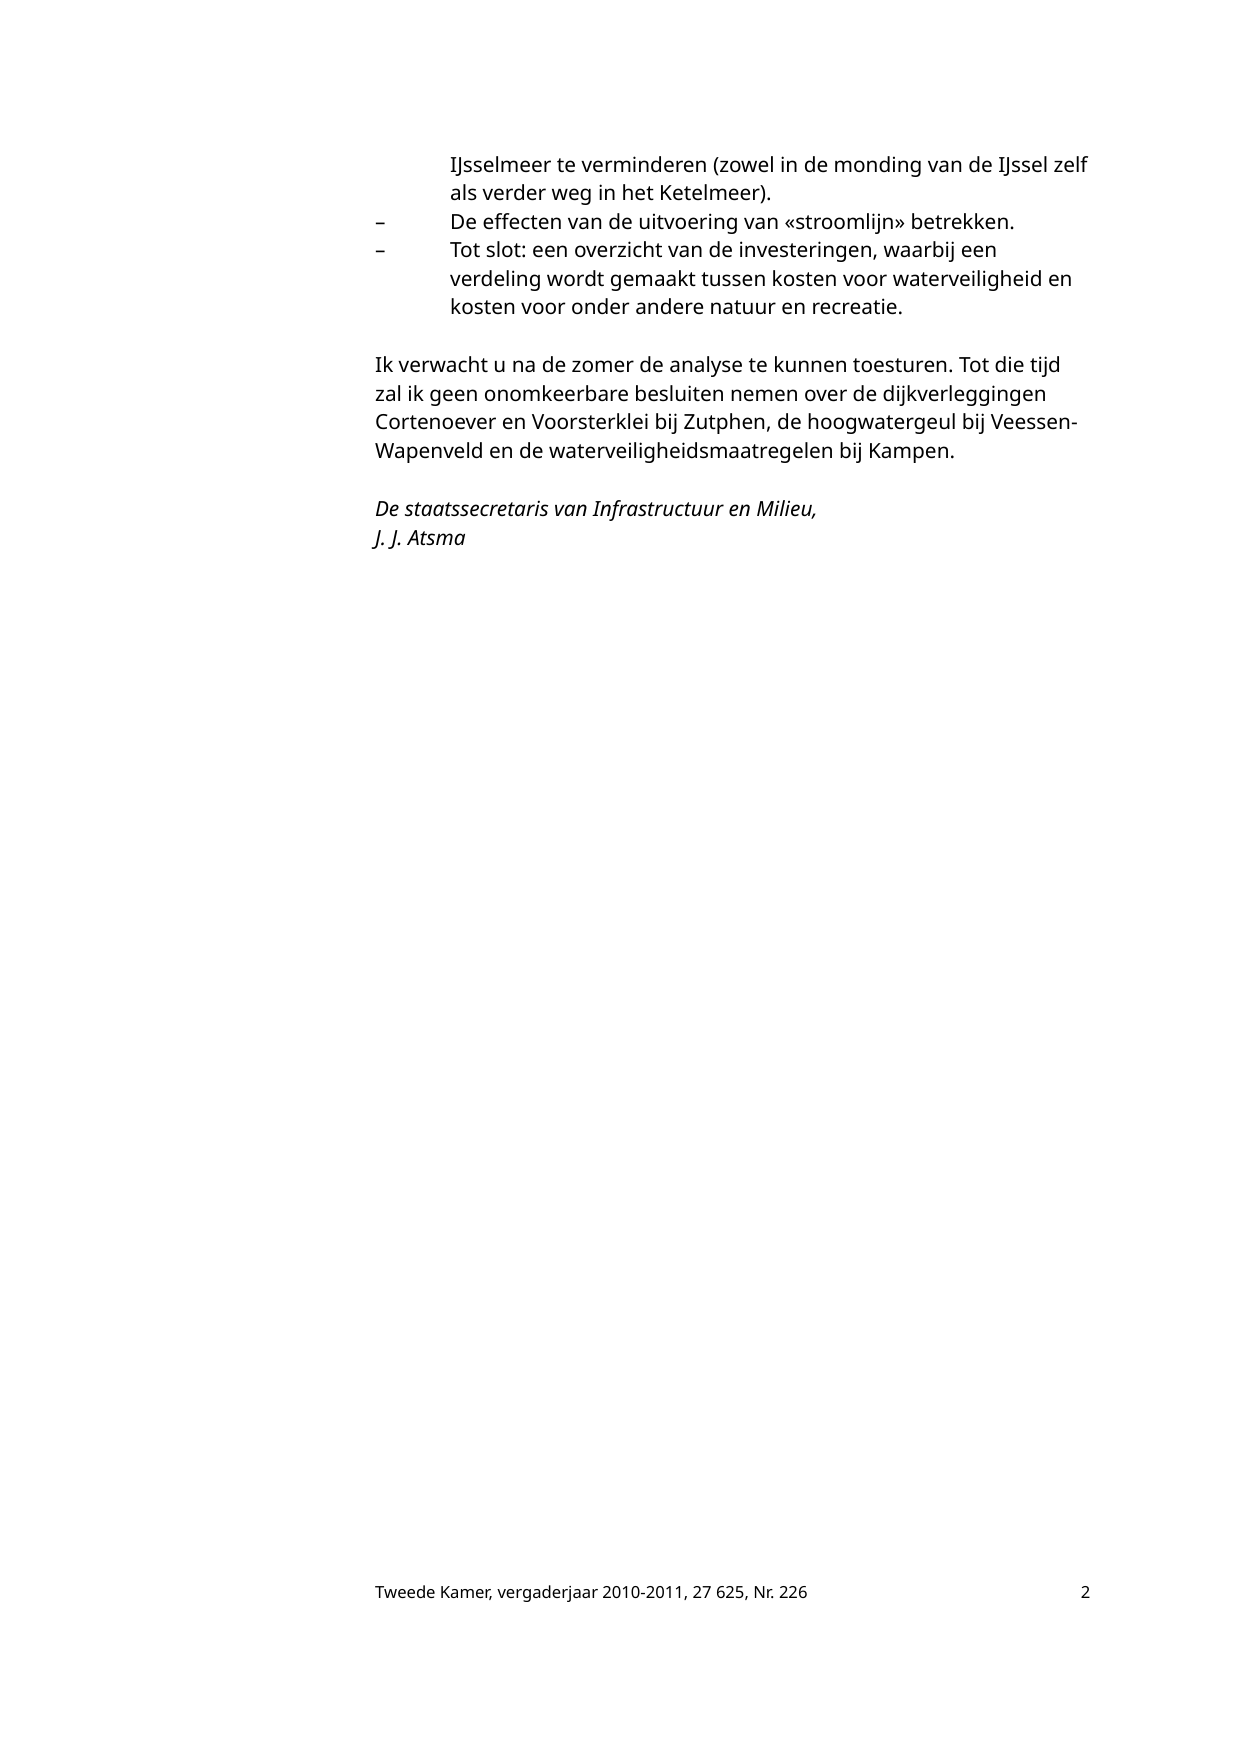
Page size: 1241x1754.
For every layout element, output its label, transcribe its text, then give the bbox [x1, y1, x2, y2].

list De effecten van de uitvoering van «stroomlijn» betrekken. [375, 207, 1090, 235]
text De staatssecretaris van Infrastructuur en Milieu, [375, 494, 1090, 523]
list Tot slot: een overzicht van de investeringen, waarbij een verdeling wordt gemaakt tussen kosten voor waterveiligheid en kosten voor onder andere natuur en recreatie. [375, 235, 1090, 321]
text J. J. Atsma [375, 523, 1090, 551]
list IJsselmeer te verminderen (zowel in de monding van de IJssel zelf als verder weg in het Ketelmeer). [375, 150, 1090, 207]
text Ik verwacht u na de zomer de analyse te kunnen toesturen. Tot die tijd zal ik geen onomkeerbare besluiten nemen over de dijkverleggingen Cortenoever en Voorsterklei bij Zutphen, de hoogwatergeul bij Veessen-Wapenveld en de waterveiligheidsmaatregelen bij Kampen. [375, 351, 1090, 464]
